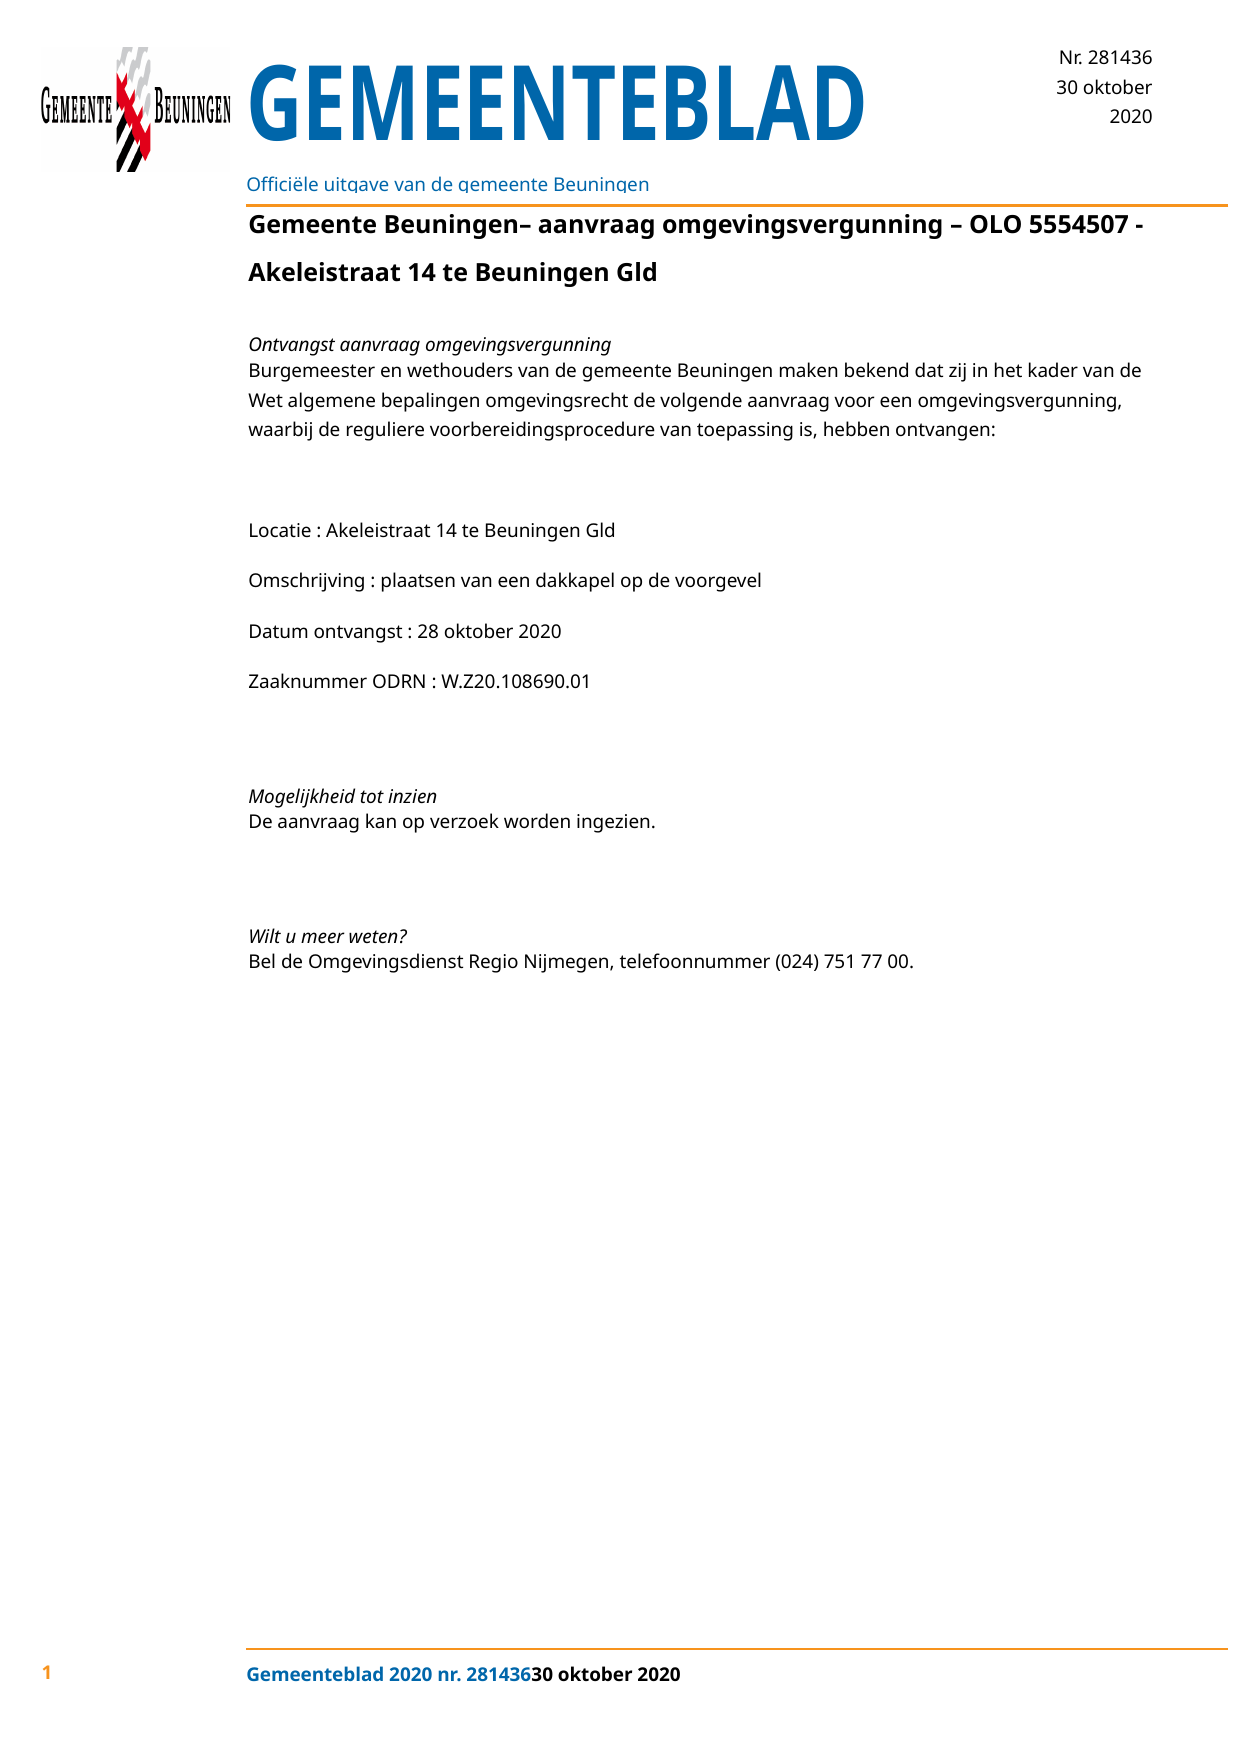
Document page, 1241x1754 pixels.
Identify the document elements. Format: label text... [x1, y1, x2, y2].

text Wilt u meer weten? [248, 923, 1152, 949]
text Omschrijving : plaatsen van een dakkapel op de voorgevel [248, 568, 1152, 593]
text Gemeente Beuningen– aanvraag omgevingsvergunning – OLO 5554507 - Akeleistraat 14 te Beuningen Gld [248, 207, 1152, 288]
text Ontvangst aanvraag omgevingsvergunning [248, 331, 1152, 357]
text Zaaknummer ODRN : W.Z20.108690.01 [248, 668, 1152, 694]
text Burgemeester en wethouders van de gemeente Beuningen maken bekend dat zij in het kader van de Wet algemene bepalingen omgevingsrecht de volgende aanvraag voor een omgevingsvergunning, waarbij de reguliere voorbereidingsprocedure van toepassing is, hebben ontvangen: [248, 357, 1152, 442]
text Bel de Omgevingsdienst Regio Nijmegen, telefoonnummer (024) 751 77 00. [248, 949, 1152, 974]
text Datum ontvangst : 28 oktober 2020 [248, 618, 1152, 644]
picture [41, 47, 231, 172]
text Locatie : Akeleistraat 14 te Beuningen Gld [248, 517, 1152, 543]
text De aanvraag kan op verzoek worden ingezien. [248, 808, 1152, 834]
text Mogelijkheid tot inzien [248, 783, 1152, 808]
